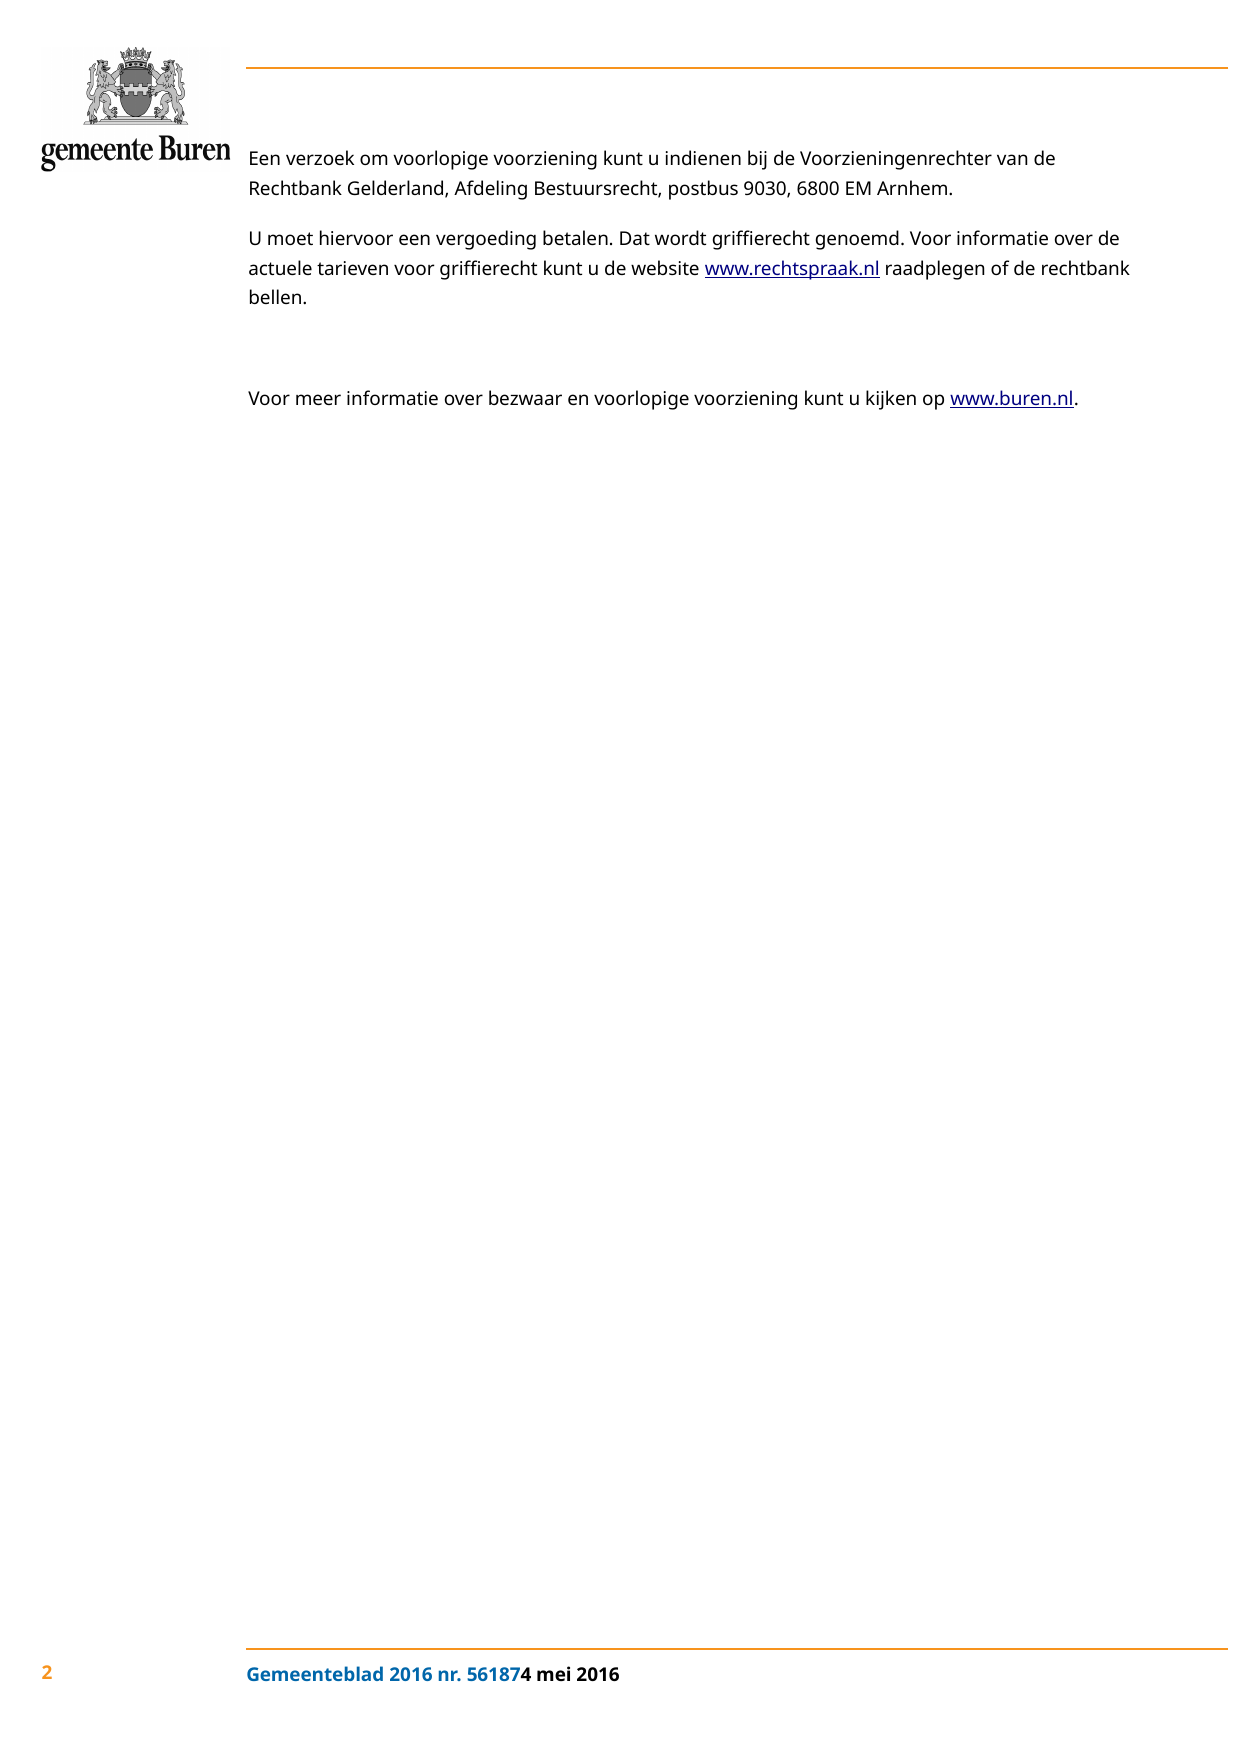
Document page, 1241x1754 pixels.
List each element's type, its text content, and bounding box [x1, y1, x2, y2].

text U moet hiervoor een vergoeding betalen. Dat wordt griffierecht genoemd. Voor informatie over de actuele tarieven voor griffierecht kunt u de website www.rechtspraak.nl raadplegen of de rechtbank bellen. [248, 225, 1152, 310]
picture [41, 47, 231, 172]
text Een verzoek om voorlopige voorziening kunt u indienen bij de Voorzieningenrechter van de Rechtbank Gelderland, Afdeling Bestuursrecht, postbus 9030, 6800 EM Arnhem. [248, 145, 1152, 201]
text Voor meer informatie over bezwaar en voorlopige voorziening kunt u kijken op www.buren.nl. [248, 385, 1152, 411]
